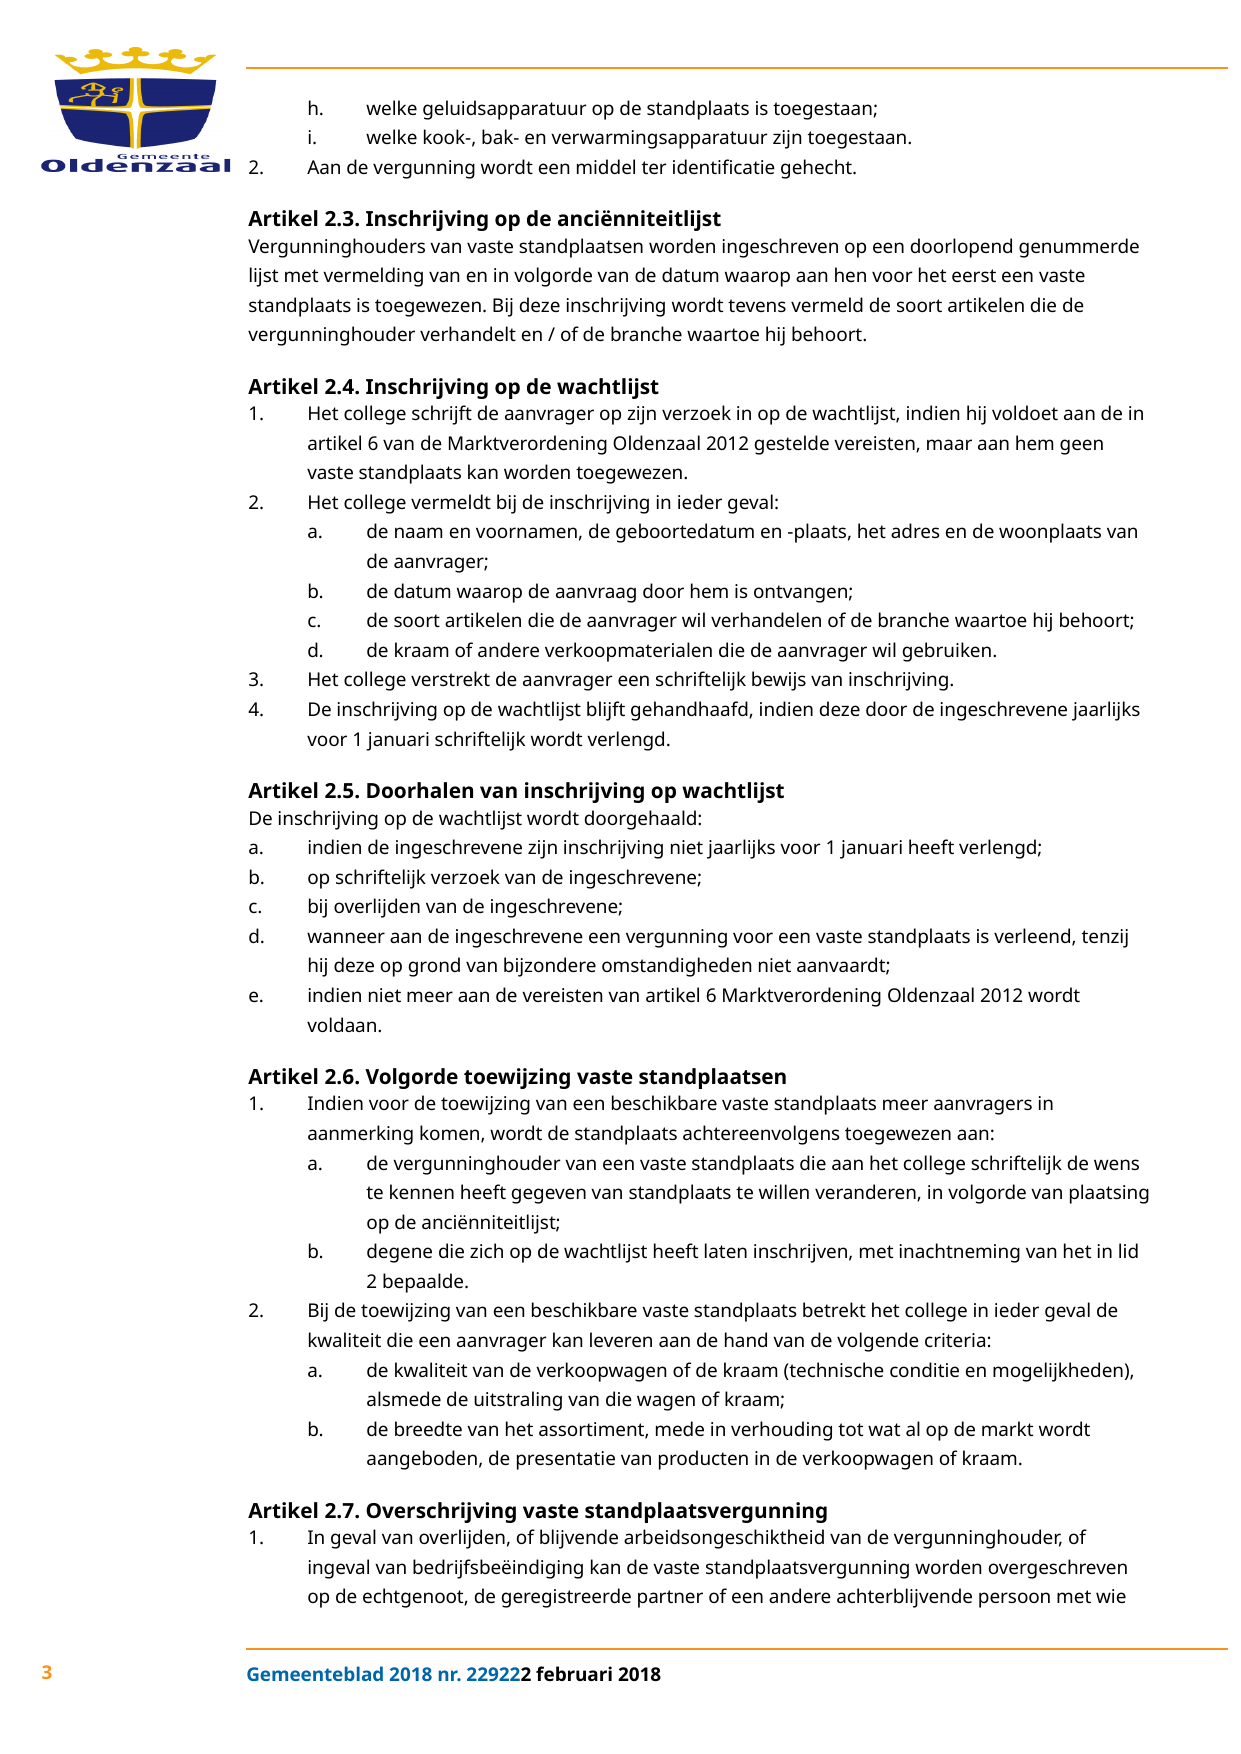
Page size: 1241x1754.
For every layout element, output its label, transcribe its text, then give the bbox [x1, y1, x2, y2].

list de naam en voornamen, de geboortedatum en -plaats, het adres en de woonplaats van de aanvrager; [307, 519, 1152, 574]
list In geval van overlijden, of blijvende arbeidsongeschiktheid van de vergunninghouder, of ingeval van bedrijfsbeëindiging kan de vaste standplaatsvergunning worden overgeschreven op de echtgenoot, de geregistreerde partner of een andere achterblijvende persoon met wie [248, 1524, 1152, 1609]
text Artikel 2.3. Inschrijving op de anciënniteitlijst [248, 204, 1152, 233]
picture [41, 47, 231, 172]
list de kraam of andere verkoopmaterialen die de aanvrager wil gebruiken. [307, 637, 1152, 663]
list de vergunninghouder van een vaste standplaats die aan het college schriftelijk de wens te kennen heeft gegeven van standplaats te willen veranderen, in volgorde van plaatsing op de anciënniteitlijst; [307, 1150, 1152, 1235]
list Het college verstrekt de aanvrager een schriftelijk bewijs van inschrijving. [248, 667, 1152, 692]
list indien niet meer aan de vereisten van artikel 6 Marktverordening Oldenzaal 2012 wordt voldaan. [248, 982, 1152, 1037]
list welke geluidsapparatuur op de standplaats is toegestaan; [307, 95, 1152, 121]
list wanneer aan de ingeschrevene een vergunning voor een vaste standplaats is verleend, tenzij hij deze op grond van bijzondere omstandigheden niet aanvaardt; [248, 923, 1152, 978]
list de kwaliteit van de verkoopwagen of de kraam (technische conditie en mogelijkheden), alsmede de uitstraling van die wagen of kraam; [307, 1357, 1152, 1412]
list welke kook-, bak- en verwarmingsapparatuur zijn toegestaan. [307, 124, 1152, 150]
list de datum waarop de aanvraag door hem is ontvangen; [307, 578, 1152, 604]
list De inschrijving op de wachtlijst blijft gehandhaafd, indien deze door de ingeschrevene jaarlijks voor 1 januari schriftelijk wordt verlengd. [248, 696, 1152, 752]
list degene die zich op de wachtlijst heeft laten inschrijven, met inachtneming van het in lid 2 bepaalde. [307, 1238, 1152, 1294]
list Aan de vergunning wordt een middel ter identificatie gehecht. [248, 154, 1152, 180]
text De inschrijving op de wachtlijst wordt doorgehaald: [248, 805, 1152, 830]
list op schriftelijk verzoek van de ingeschrevene; [248, 864, 1152, 889]
text Artikel 2.4. Inschrijving op de wachtlijst [248, 372, 1152, 400]
list de soort artikelen die de aanvrager wil verhandelen of de branche waartoe hij behoort; [307, 607, 1152, 633]
list Het college vermeldt bij de inschrijving in ieder geval: [248, 489, 1152, 515]
list bij overlijden van de ingeschrevene; [248, 893, 1152, 919]
list Indien voor de toewijzing van een beschikbare vaste standplaats meer aanvragers in aanmerking komen, wordt de standplaats achtereenvolgens toegewezen aan: [248, 1091, 1152, 1146]
list Bij de toewijzing van een beschikbare vaste standplaats betrekt het college in ieder geval de kwaliteit die een aanvrager kan leveren aan de hand van de volgende criteria: [248, 1298, 1152, 1353]
text Artikel 2.5. Doorhalen van inschrijving op wachtlijst [248, 776, 1152, 805]
list Het college schrijft de aanvrager op zijn verzoek in op de wachtlijst, indien hij voldoet aan de in artikel 6 van de Marktverordening Oldenzaal 2012 gestelde vereisten, maar aan hem geen vaste standplaats kan worden toegewezen. [248, 400, 1152, 485]
list de breedte van het assortiment, mede in verhouding tot wat al op de markt wordt aangeboden, de presentatie van producten in de verkoopwagen of kraam. [307, 1416, 1152, 1471]
list indien de ingeschrevene zijn inschrijving niet jaarlijks voor 1 januari heeft verlengd; [248, 834, 1152, 860]
text Vergunninghouders van vaste standplaatsen worden ingeschreven op een doorlopend genummerde lijst met vermelding van en in volgorde van de datum waarop aan hen voor het eerst een vaste standplaats is toegewezen. Bij deze inschrijving wordt tevens vermeld de soort artikelen die de vergunninghouder verhandelt en / of de branche waartoe hij behoort. [248, 233, 1152, 347]
text Artikel 2.6. Volgorde toewijzing vaste standplaatsen [248, 1062, 1152, 1091]
text Artikel 2.7. Overschrijving vaste standplaatsvergunning [248, 1496, 1152, 1524]
